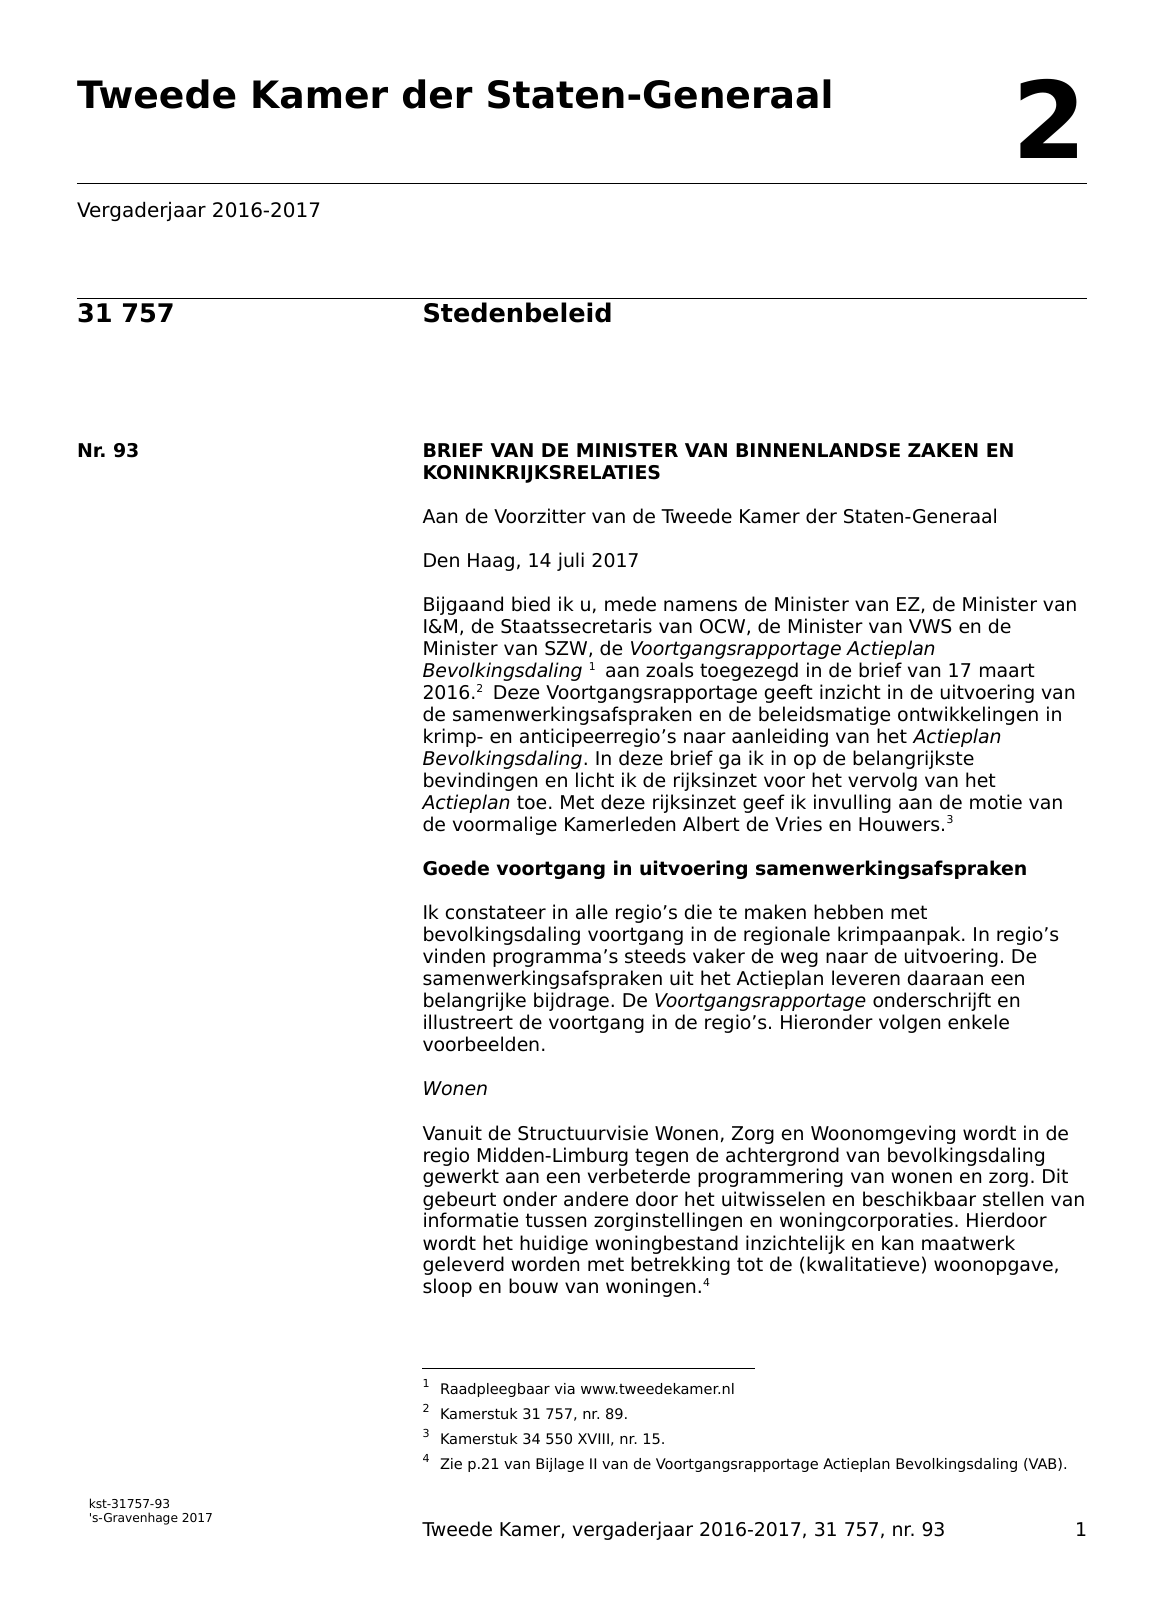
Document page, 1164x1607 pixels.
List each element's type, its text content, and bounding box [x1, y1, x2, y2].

text Kamerstuk 31 757, nr. 89. [422, 1402, 1087, 1424]
subtitle Wonen [422, 1078, 1087, 1100]
subtitle Goede voortgang in uitvoering samenwerkingsafspraken [422, 858, 1087, 880]
text Kamerstuk 34 550 XVIII, nr. 15. [422, 1427, 1087, 1449]
text Ik constateer in alle regio’s die te maken hebben met bevolkingsdaling voortgang in de regionale krimpaanpak. In regio’s vinden programma’s steeds vaker de weg naar de uitvoering. De samenwerkingsafspraken uit het Actieplan leveren daaraan een belangrijke bijdrage. De Voortgangsrapportage onderschrijft en illustreert de voortgang in de regio’s. Hieronder volgen enkele voorbeelden. [422, 902, 1087, 1056]
text Raadpleegbaar via www.tweedekamer.nl [422, 1377, 1087, 1399]
text Aan de Voorzitter van de Tweede Kamer der Staten-Generaal [422, 506, 1087, 528]
table_header Tweede Kamer der Staten-Generaal [77, 59, 886, 183]
text Bijgaand bied ik u, mede namens de Minister van EZ, de Minister van I&M, de Staatssecretaris van OCW, de Minister van VWS en de Minister van SZW, de Voortgangsrapportage Actieplan Bevolkingsdaling aan zoals toegezegd in de brief van 17 maart 2016. Deze Voortgangsrapportage geeft inzicht in de uitvoering van de samenwerkingsafspraken en de beleidsmatige ontwikkelingen in krimp- en anticipeerregio’s naar aanleiding van het Actieplan Bevolkingsdaling. In deze brief ga ik in op de belangrijkste bevindingen en licht ik de rijksinzet voor het vervolg van het Actieplan toe. Met deze rijksinzet geef ik invulling aan de motie van de voormalige Kamerleden Albert de Vries en Houwers. [422, 594, 1087, 836]
table_header 2 [886, 59, 1087, 183]
text Zie p.21 van Bijlage II van de Voortgangsrapportage Actieplan Bevolkingsdaling (VAB). [422, 1452, 1087, 1474]
text Den Haag, 14 juli 2017 [422, 550, 1087, 572]
text Vanuit de Structuurvisie Wonen, Zorg en Woonomgeving wordt in de regio Midden-Limburg tegen de achtergrond van bevolkingsdaling gewerkt aan een verbeterde programmering van wonen en zorg. Dit gebeurt onder andere door het uitwisselen en beschikbaar stellen van informatie tussen zorginstellingen en woningcorporaties. Hierdoor wordt het huidige woningbestand inzichtelijk en kan maatwerk geleverd worden met betrekking tot de (kwalitatieve) woonopgave, sloop en bouw van woningen. [422, 1122, 1087, 1298]
text kst-31757-93 [88, 1497, 323, 1511]
subtitle Nr. 93 BRIEF VAN DE MINISTER VAN BINNENLANDSE ZAKEN EN KONINKRIJKSRELATIES [77, 440, 1087, 484]
subtitle 31 757 Stedenbeleid [77, 299, 1087, 329]
table_cell Vergaderjaar 2016-2017 [77, 184, 1087, 298]
text 's-Gravenhage 2017 [88, 1511, 323, 1525]
